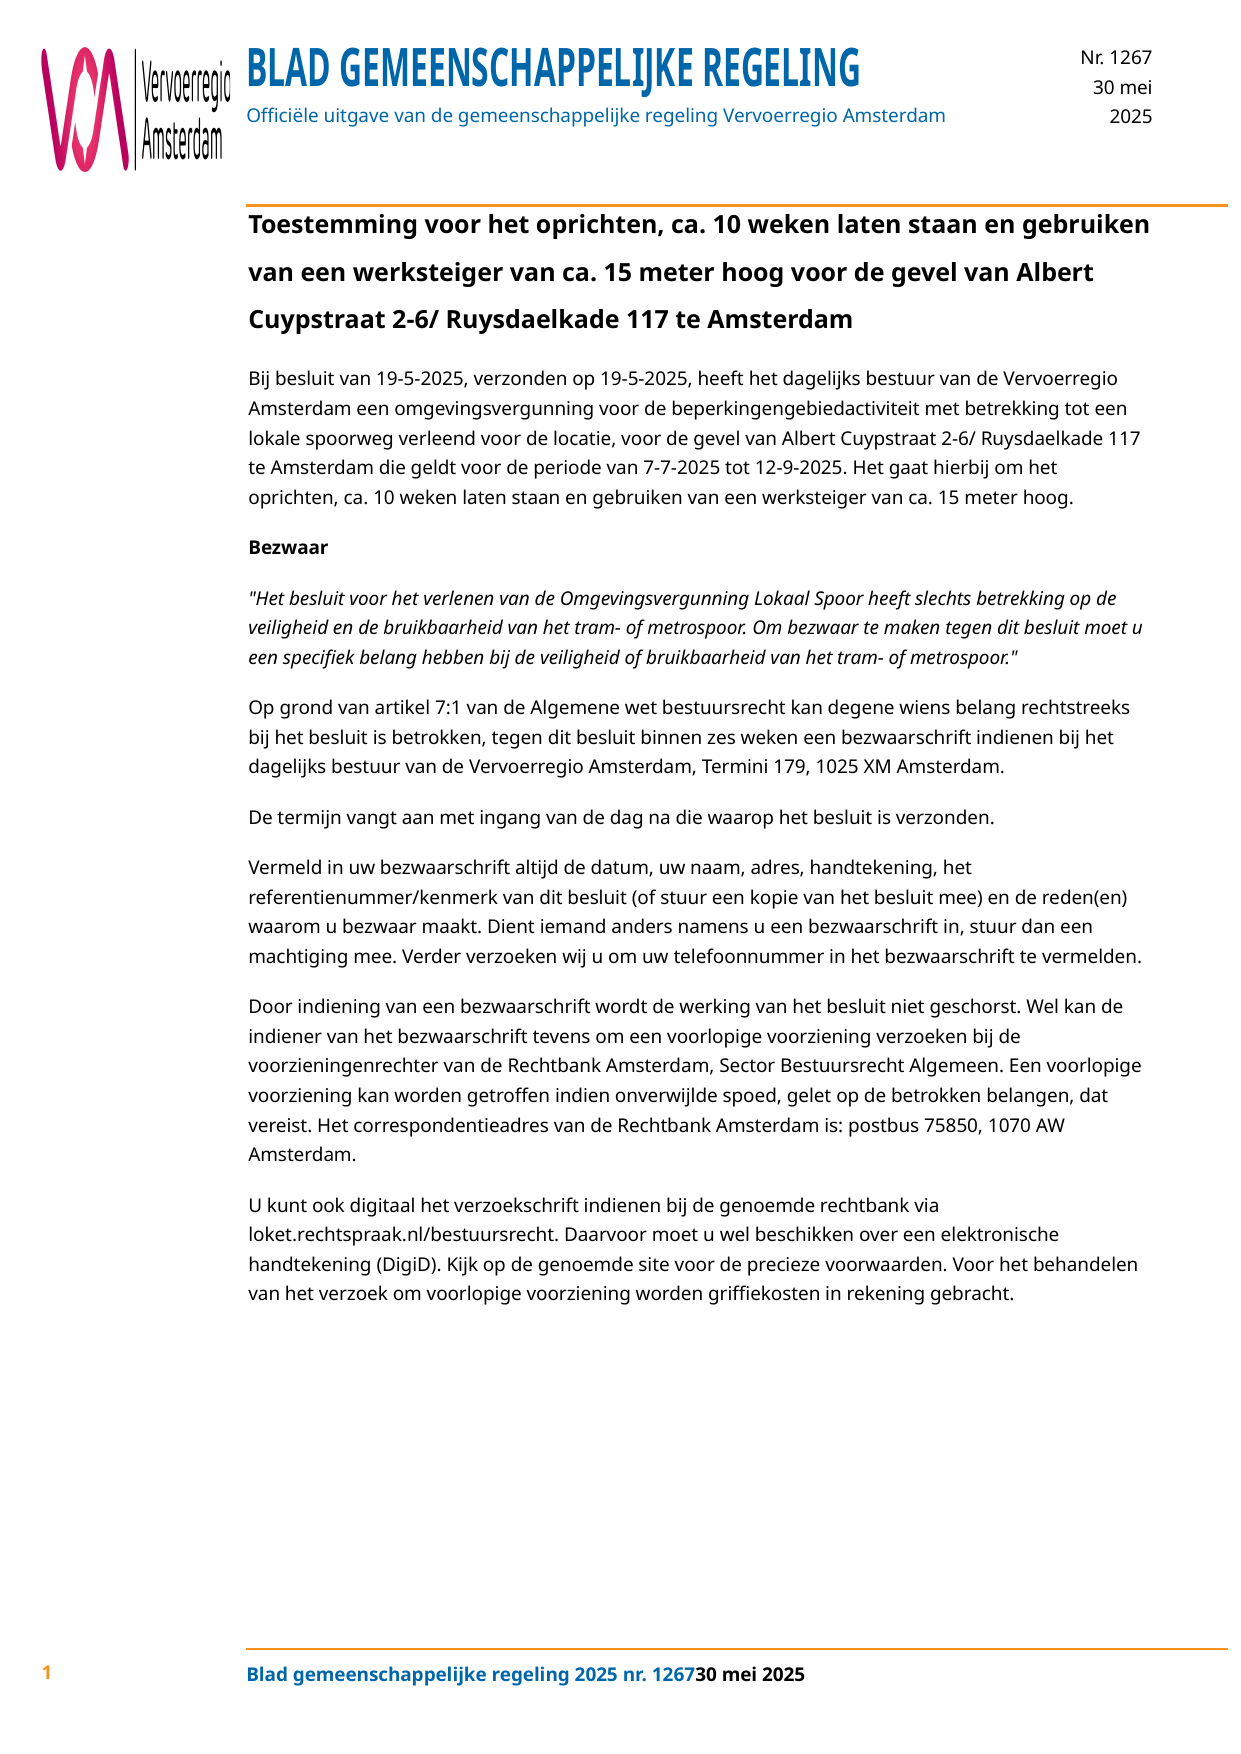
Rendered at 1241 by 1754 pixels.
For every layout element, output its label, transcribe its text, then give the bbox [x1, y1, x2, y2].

text Toestemming voor het oprichten, ca. 10 weken laten staan en gebruiken van een werksteiger van ca. 15 meter hoog voor de gevel van Albert Cuypstraat 2-6/ Ruysdaelkade 117 te Amsterdam [248, 207, 1152, 336]
text Bij besluit van 19-5-2025, verzonden op 19-5-2025, heeft het dagelijks bestuur van de Vervoerregio Amsterdam een omgevingsvergunning voor de beperkingengebiedactiviteit met betrekking tot een lokale spoorweg verleend voor de locatie, voor de gevel van Albert Cuypstraat 2-6/ Ruysdaelkade 117 te Amsterdam die geldt voor de periode van 7-7-2025 tot 12-9-2025. Het gaat hierbij om het oprichten, ca. 10 weken laten staan en gebruiken van een werksteiger van ca. 15 meter hoog. [248, 366, 1152, 509]
text "Het besluit voor het verlenen van de Omgevingsvergunning Lokaal Spoor heeft slechts betrekking op de veiligheid en de bruikbaarheid van het tram- of metrospoor. Om bezwaar te maken tegen dit besluit moet u een specifiek belang hebben bij de veiligheid of bruikbaarheid van het tram- of metrospoor." [248, 585, 1152, 669]
text Bezwaar [248, 534, 1152, 560]
picture [41, 47, 231, 172]
text Door indiening van een bezwaarschrift wordt de werking van het besluit niet geschorst. Wel kan de indiener van het bezwaarschrift tevens om een voorlopige voorziening verzoeken bij de voorzieningenrechter van de Rechtbank Amsterdam, Sector Bestuursrecht Algemeen. Een voorlopige voorziening kan worden getroffen indien onverwijlde spoed, gelet op de betrokken belangen, dat vereist. Het correspondentieadres van de Rechtbank Amsterdam is: postbus 75850, 1070 AW Amsterdam. [248, 993, 1152, 1167]
text De termijn vangt aan met ingang van de dag na die waarop het besluit is verzonden. [248, 804, 1152, 829]
text U kunt ook digitaal het verzoekschrift indienen bij de genoemde rechtbank via loket.rechtspraak.nl/bestuursrecht. Daarvoor moet u wel beschikken over een elektronische handtekening (DigiD). Kijk op de genoemde site voor de precieze voorwaarden. Voor het behandelen van het verzoek om voorlopige voorziening worden griffiekosten in rekening gebracht. [248, 1192, 1152, 1306]
text Vermeld in uw bezwaarschrift altijd de datum, uw naam, adres, handtekening, het referentienummer/kenmerk van dit besluit (of stuur een kopie van het besluit mee) en de reden(en) waarom u bezwaar maakt. Dient iemand anders namens u een bezwaarschrift in, stuur dan een machtiging mee. Verder verzoeken wij u om uw telefoonnummer in het bezwaarschrift te vermelden. [248, 854, 1152, 969]
text Op grond van artikel 7:1 van de Algemene wet bestuursrecht kan degene wiens belang rechtstreeks bij het besluit is betrokken, tegen dit besluit binnen zes weken een bezwaarschrift indienen bij het dagelijks bestuur van de Vervoerregio Amsterdam, Termini 179, 1025 XM Amsterdam. [248, 694, 1152, 779]
